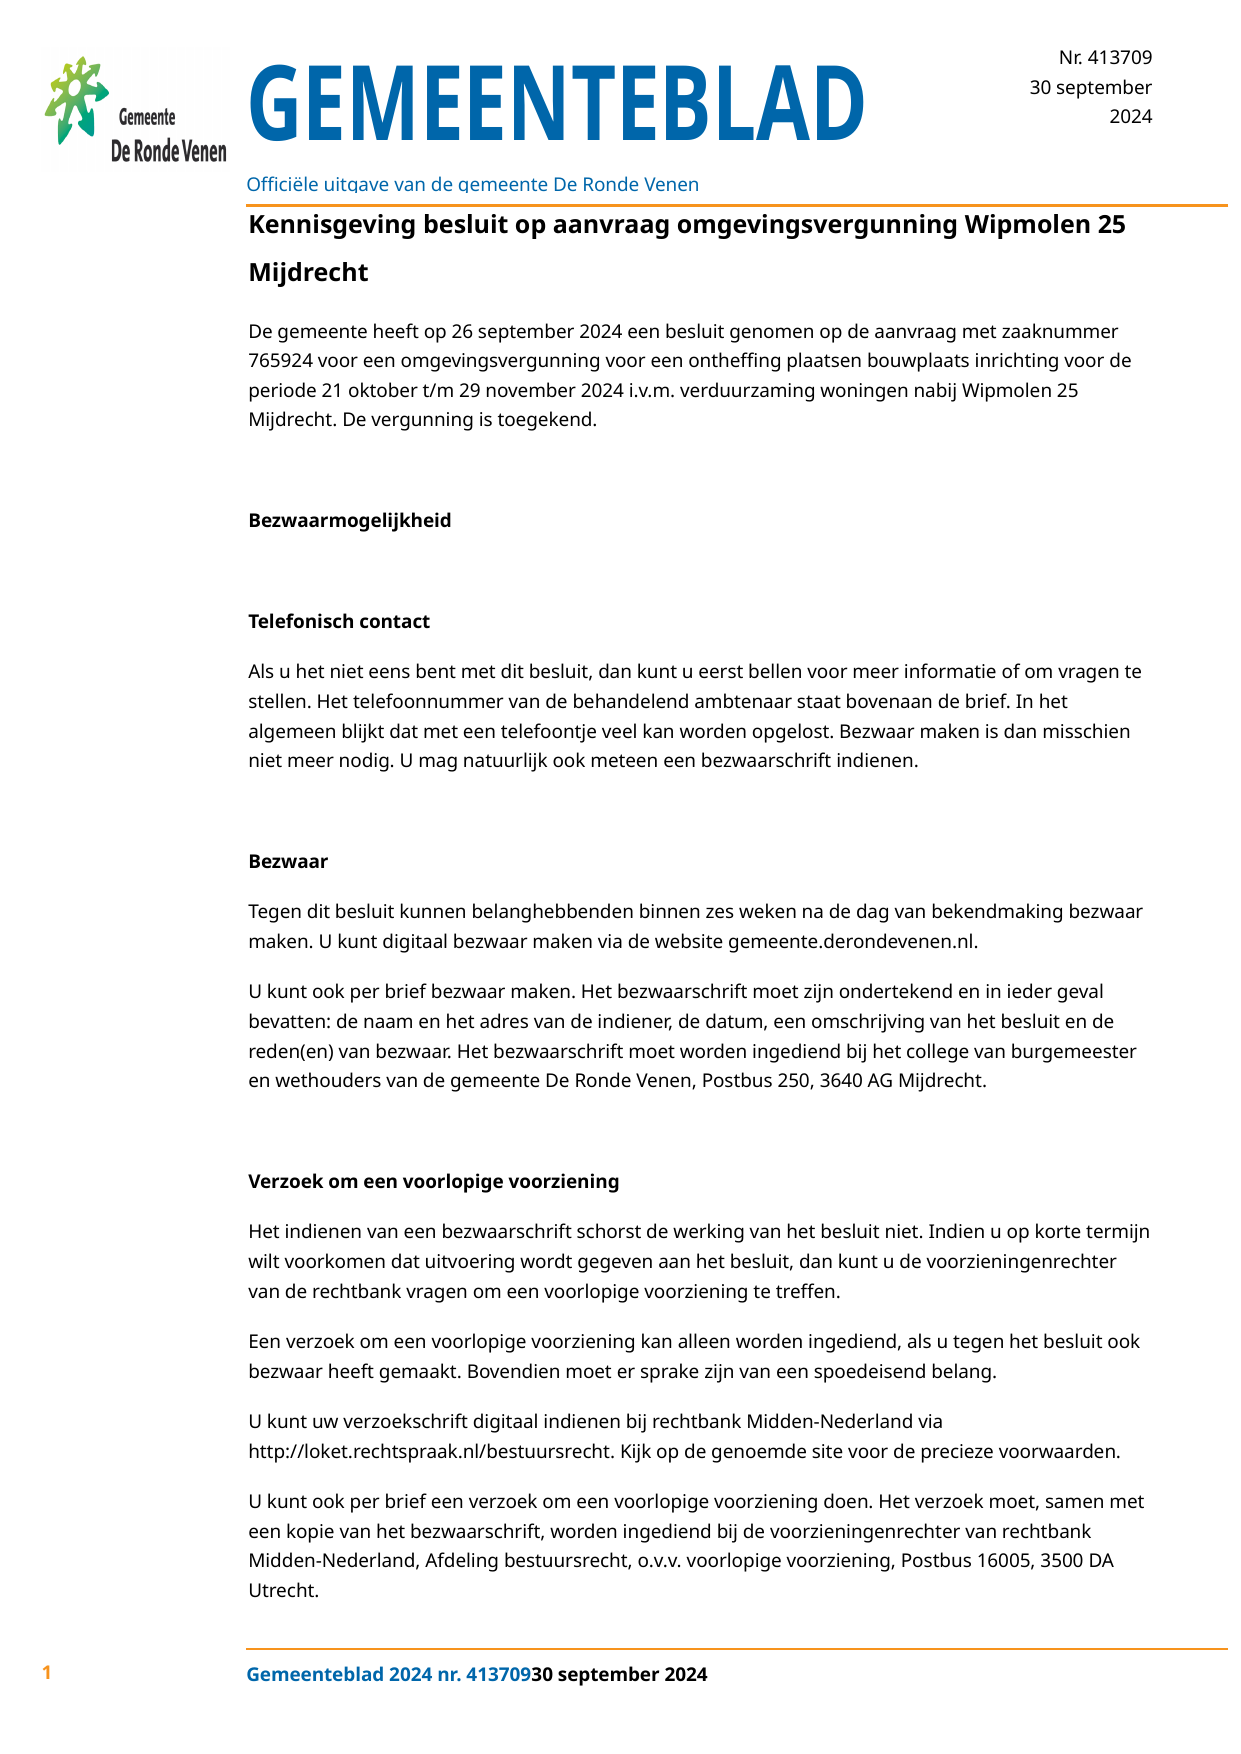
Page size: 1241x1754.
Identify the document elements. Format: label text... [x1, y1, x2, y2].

text U kunt ook per brief een verzoek om een voorlopige voorziening doen. Het verzoek moet, samen met een kopie van het bezwaarschrift, worden ingediend bij de voorzieningenrechter van rechtbank Midden-Nederland, Afdeling bestuursrecht, o.v.v. voorlopige voorziening, Postbus 16005, 3500 DA Utrecht. [248, 1488, 1152, 1603]
text De gemeente heeft op 26 september 2024 een besluit genomen op de aanvraag met zaaknummer 765924 voor een omgevingsvergunning voor een ontheffing plaatsen bouwplaats inrichting voor de periode 21 oktober t/m 29 november 2024 i.v.m. verduurzaming woningen nabij Wipmolen 25 Mijdrecht. De vergunning is toegekend. [248, 318, 1152, 432]
text Kennisgeving besluit op aanvraag omgevingsvergunning Wipmolen 25 Mijdrecht [248, 207, 1152, 288]
picture [41, 47, 231, 172]
text Tegen dit besluit kunnen belanghebbenden binnen zes weken na de dag van bekendmaking bezwaar maken. U kunt digitaal bezwaar maken via de website gemeente.derondevenen.nl. [248, 899, 1152, 954]
text Telefonisch contact [248, 608, 1152, 634]
text Bezwaarmogelijkheid [248, 507, 1152, 533]
text U kunt ook per brief bezwaar maken. Het bezwaarschrift moet zijn ondertekend en in ieder geval bevatten: de naam en het adres van de indiener, de datum, een omschrijving van het besluit en de reden(en) van bezwaar. Het bezwaarschrift moet worden ingediend bij het college van burgemeester en wethouders van de gemeente De Ronde Venen, Postbus 250, 3640 AG Mijdrecht. [248, 979, 1152, 1093]
text Bezwaar [248, 848, 1152, 874]
text Verzoek om een voorlopige voorziening [248, 1168, 1152, 1194]
text Een verzoek om een voorlopige voorziening kan alleen worden ingediend, als u tegen het besluit ook bezwaar heeft gemaakt. Bovendien moet er sprake zijn van een spoedeisend belang. [248, 1328, 1152, 1384]
text Het indienen van een bezwaarschrift schorst de werking van het besluit niet. Indien u op korte termijn wilt voorkomen dat uitvoering wordt gegeven aan het besluit, dan kunt u de voorzieningenrechter van de rechtbank vragen om een voorlopige voorziening te treffen. [248, 1219, 1152, 1304]
text Als u het niet eens bent met dit besluit, dan kunt u eerst bellen voor meer informatie of om vragen te stellen. Het telefoonnummer van de behandelend ambtenaar staat bovenaan de brief. In het algemeen blijkt dat met een telefoontje veel kan worden opgelost. Bezwaar maken is dan misschien niet meer nodig. U mag natuurlijk ook meteen een bezwaarschrift indienen. [248, 659, 1152, 773]
text U kunt uw verzoekschrift digitaal indienen bij rechtbank Midden-Nederland via http://loket.rechtspraak.nl/bestuursrecht. Kijk op de genoemde site voor de precieze voorwaarden. [248, 1408, 1152, 1464]
